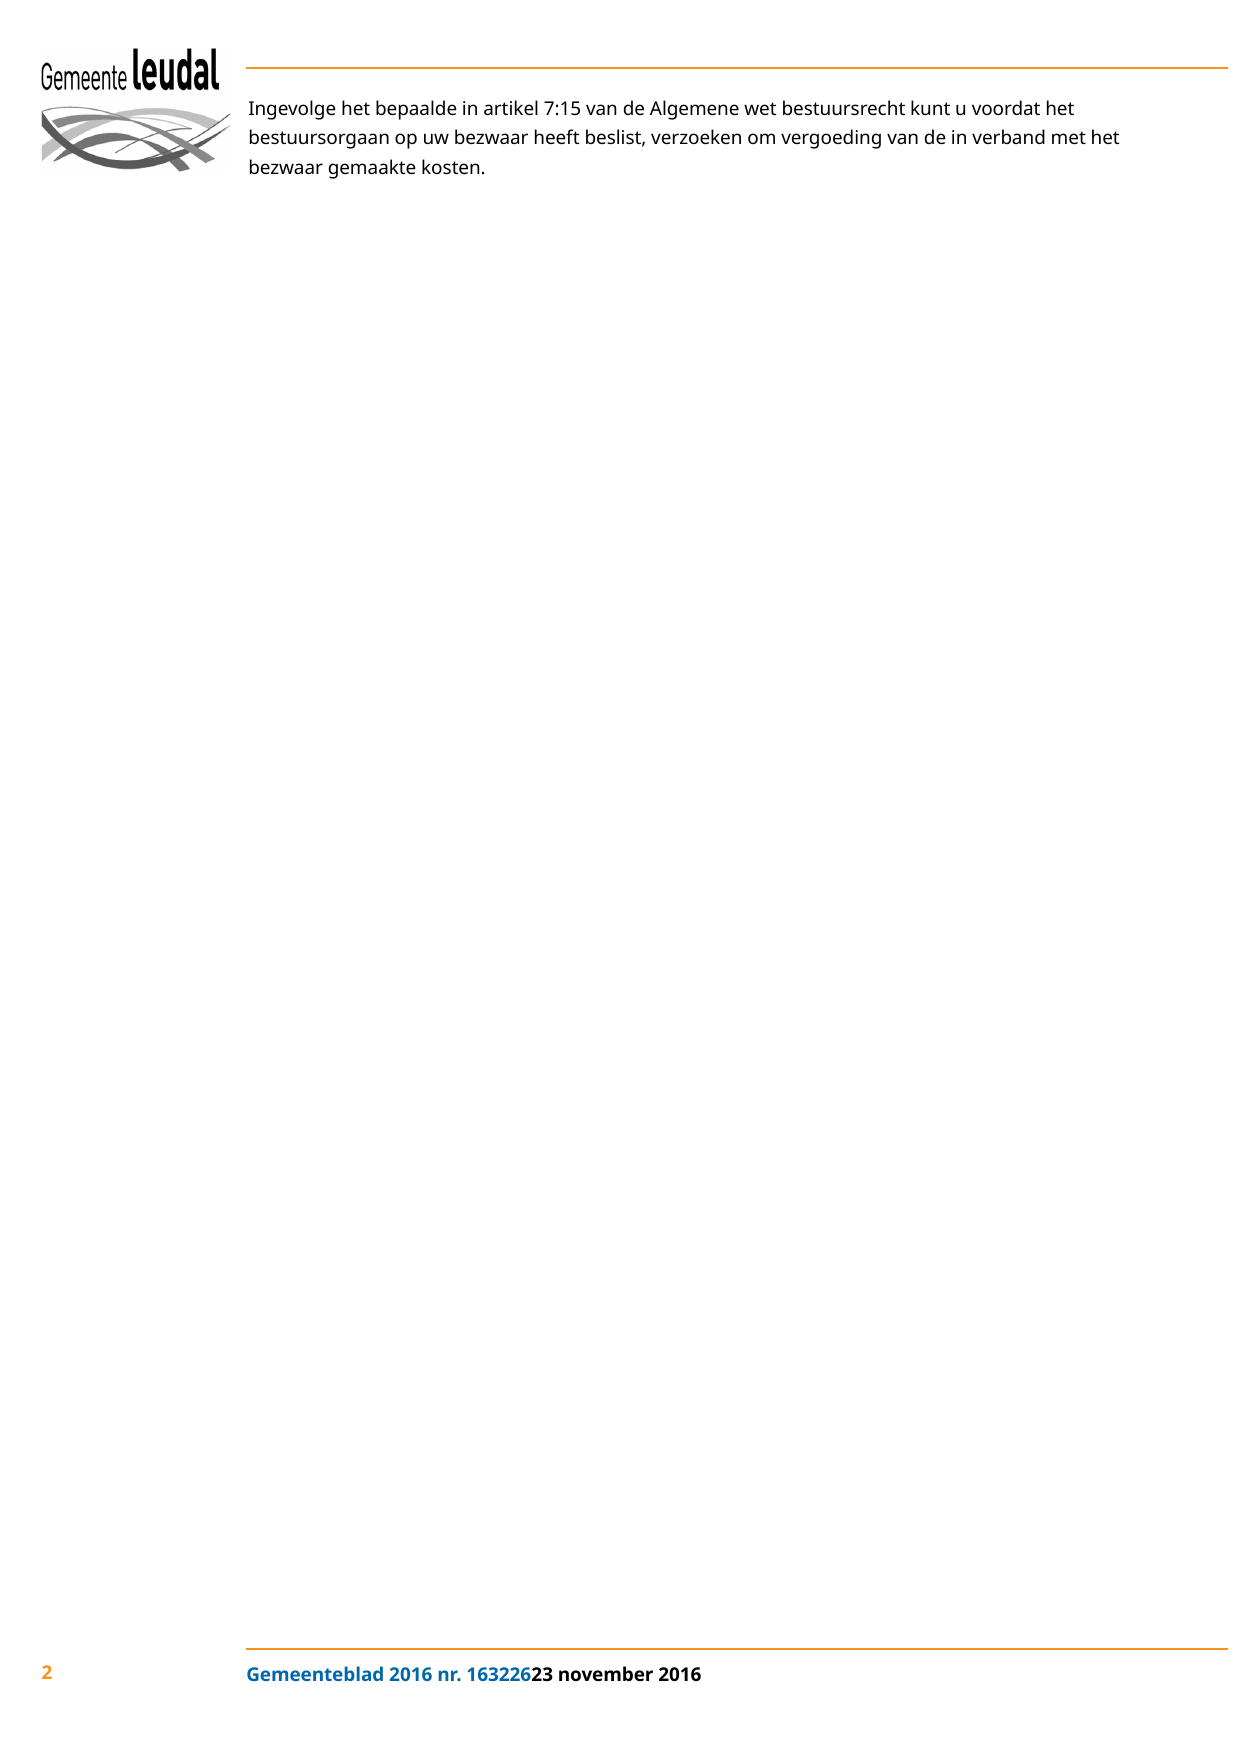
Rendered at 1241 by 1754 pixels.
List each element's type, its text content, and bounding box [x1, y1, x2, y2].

picture [41, 47, 231, 172]
text Ingevolge het bepaalde in artikel 7:15 van de Algemene wet bestuursrecht kunt u voordat het bestuursorgaan op uw bezwaar heeft beslist, verzoeken om vergoeding van de in verband met het bezwaar gemaakte kosten. [248, 95, 1152, 180]
